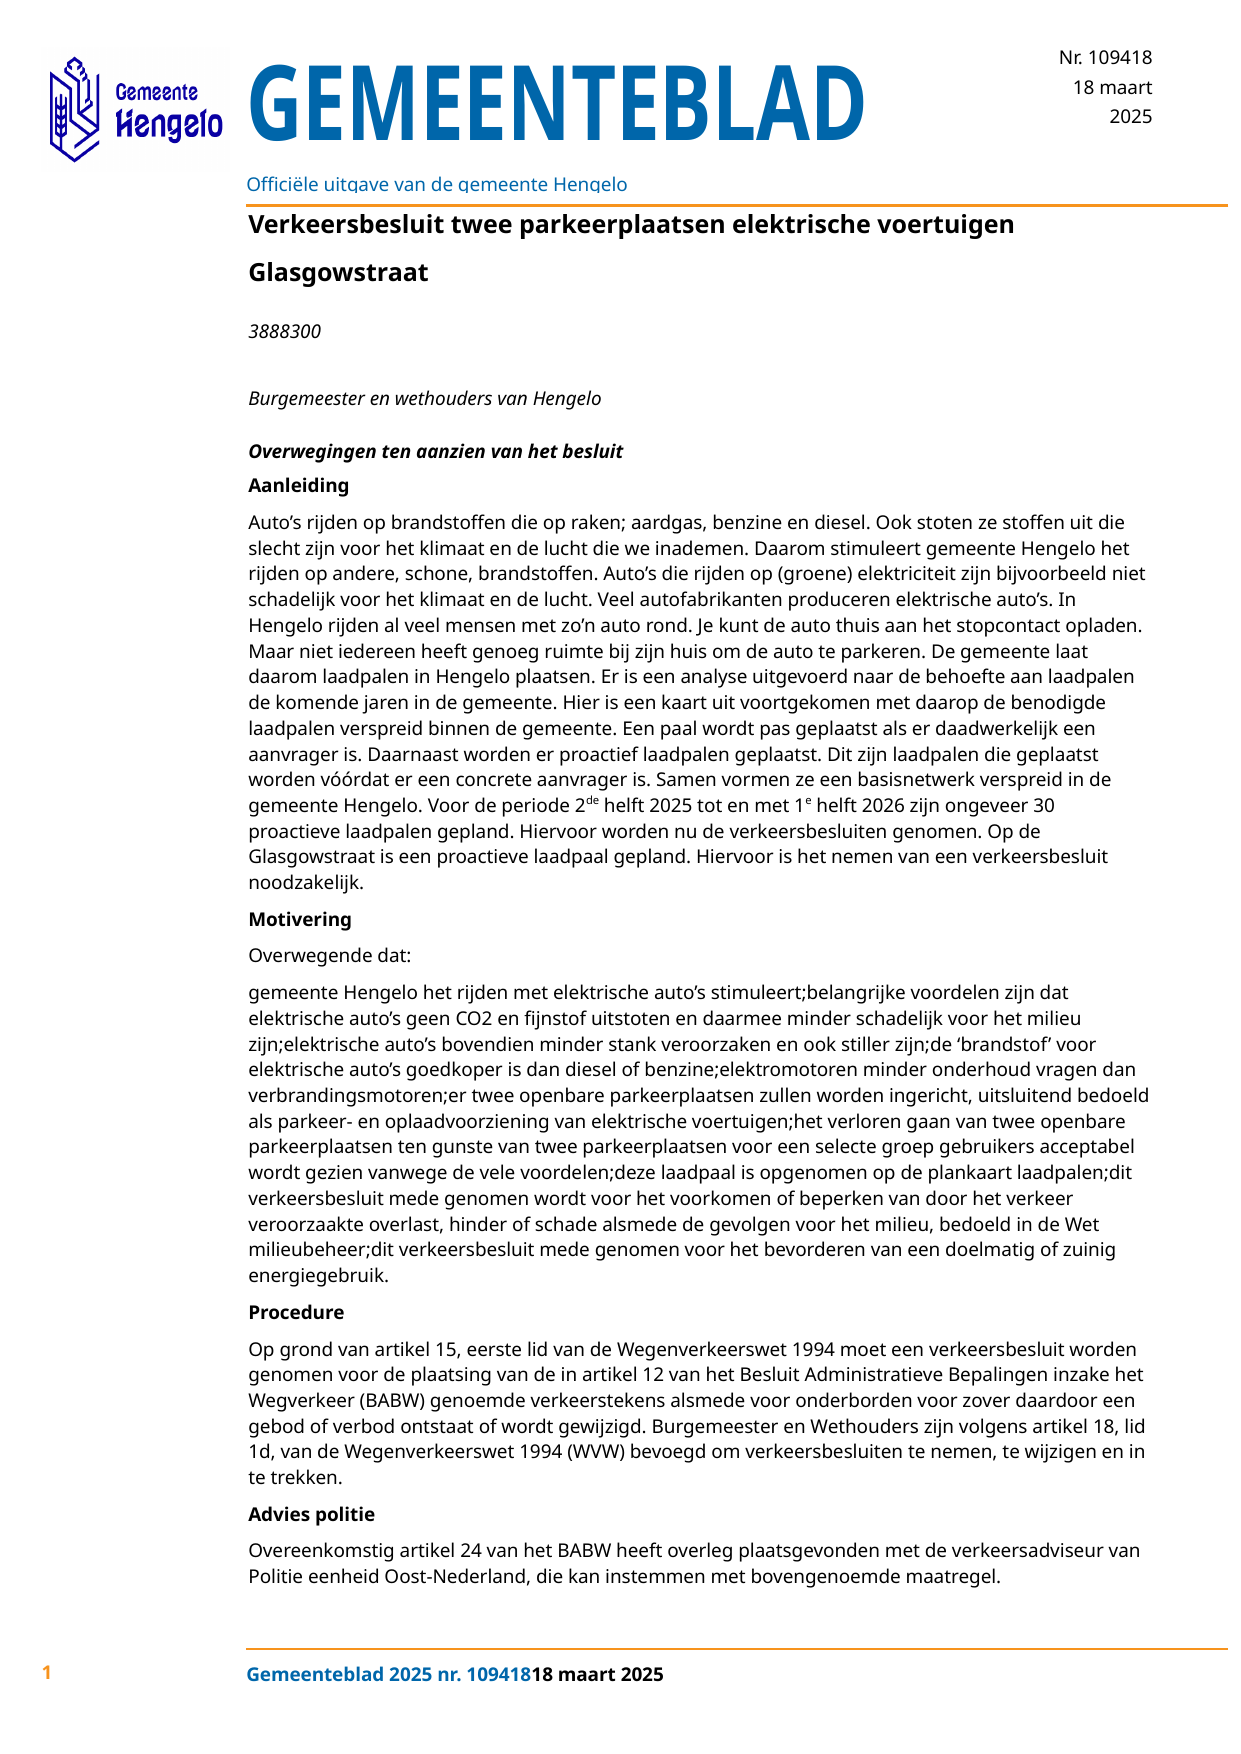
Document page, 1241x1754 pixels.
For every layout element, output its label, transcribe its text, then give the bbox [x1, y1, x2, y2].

text 3888300 [248, 318, 1152, 344]
text Burgemeester en wethouders van Hengelo [248, 386, 1152, 411]
text Auto’s rijden op brandstoffen die op raken; aardgas, benzine en diesel. Ook stoten ze stoffen uit die slecht zijn voor het klimaat en de lucht die we inademen. Daarom stimuleert gemeente Hengelo het rijden op andere, schone, brandstoffen. Auto’s die rijden op (groene) elektriciteit zijn bijvoorbeeld niet schadelijk voor het klimaat en de lucht. Veel autofabrikanten produceren elektrische auto’s. In Hengelo rijden al veel mensen met zo’n auto rond. Je kunt de auto thuis aan het stopcontact opladen. Maar niet iedereen heeft genoeg ruimte bij zijn huis om de auto te parkeren. De gemeente laat daarom laadpalen in Hengelo plaatsen. Er is een analyse uitgevoerd naar de behoefte aan laadpalen de komende jaren in de gemeente. Hier is een kaart uit voortgekomen met daarop de benodigde laadpalen verspreid binnen de gemeente. Een paal wordt pas geplaatst als er daadwerkelijk een aanvrager is. Daarnaast worden er proactief laadpalen geplaatst. Dit zijn laadpalen die geplaatst worden vóórdat er een concrete aanvrager is. Samen vormen ze een basisnetwerk verspreid in de gemeente Hengelo. Voor de periode 2de helft 2025 tot en met 1e helft 2026 zijn ongeveer 30 proactieve laadpalen gepland. Hiervoor worden nu de verkeersbesluiten genomen. Op de Glasgowstraat is een proactieve laadpaal gepland. Hiervoor is het nemen van een verkeersbesluit noodzakelijk. [248, 509, 1152, 895]
text Advies politie [248, 1501, 1152, 1527]
text Motivering [248, 906, 1152, 932]
text Overwegingen ten aanzien van het besluit [248, 438, 1152, 464]
text Overeenkomstig artikel 24 van het BABW heeft overleg plaatsgevonden met de verkeersadviseur van Politie eenheid Oost-Nederland, die kan instemmen met bovengenoemde maatregel. [248, 1538, 1152, 1589]
text Verkeersbesluit twee parkeerplaatsen elektrische voertuigen Glasgowstraat [248, 207, 1152, 288]
text Overwegende dat: [248, 943, 1152, 968]
text Op grond van artikel 15, eerste lid van de Wegenverkeerswet 1994 moet een verkeersbesluit worden genomen voor de plaatsing van de in artikel 12 van het Besluit Administratieve Bepalingen inzake het Wegverkeer (BABW) genoemde verkeerstekens alsmede voor onderborden voor zover daardoor een gebod of verbod ontstaat of wordt gewijzigd. Burgemeester en Wethouders zijn volgens artikel 18, lid 1d, van de Wegenverkeerswet 1994 (WVW) bevoegd om verkeersbesluiten te nemen, te wijzigen en in te trekken. [248, 1336, 1152, 1490]
picture [41, 47, 231, 172]
text gemeente Hengelo het rijden met elektrische auto’s stimuleert;belangrijke voordelen zijn dat elektrische auto’s geen CO2 en fijnstof uitstoten en daarmee minder schadelijk voor het milieu zijn;elektrische auto’s bovendien minder stank veroorzaken en ook stiller zijn;de ‘brandstof’ voor elektrische auto’s goedkoper is dan diesel of benzine;elektromotoren minder onderhoud vragen dan verbrandingsmotoren;er twee openbare parkeerplaatsen zullen worden ingericht, uitsluitend bedoeld als parkeer- en oplaadvoorziening van elektrische voertuigen;het verloren gaan van twee openbare parkeerplaatsen ten gunste van twee parkeerplaatsen voor een selecte groep gebruikers acceptabel wordt gezien vanwege de vele voordelen;deze laadpaal is opgenomen op de plankaart laadpalen;dit verkeersbesluit mede genomen wordt voor het voorkomen of beperken van door het verkeer veroorzaakte overlast, hinder of schade alsmede de gevolgen voor het milieu, bedoeld in de Wet milieubeheer;dit verkeersbesluit mede genomen voor het bevorderen van een doelmatig of zuinig energiegebruik. [248, 979, 1152, 1288]
text Aanleiding [248, 472, 1152, 498]
text Procedure [248, 1299, 1152, 1325]
